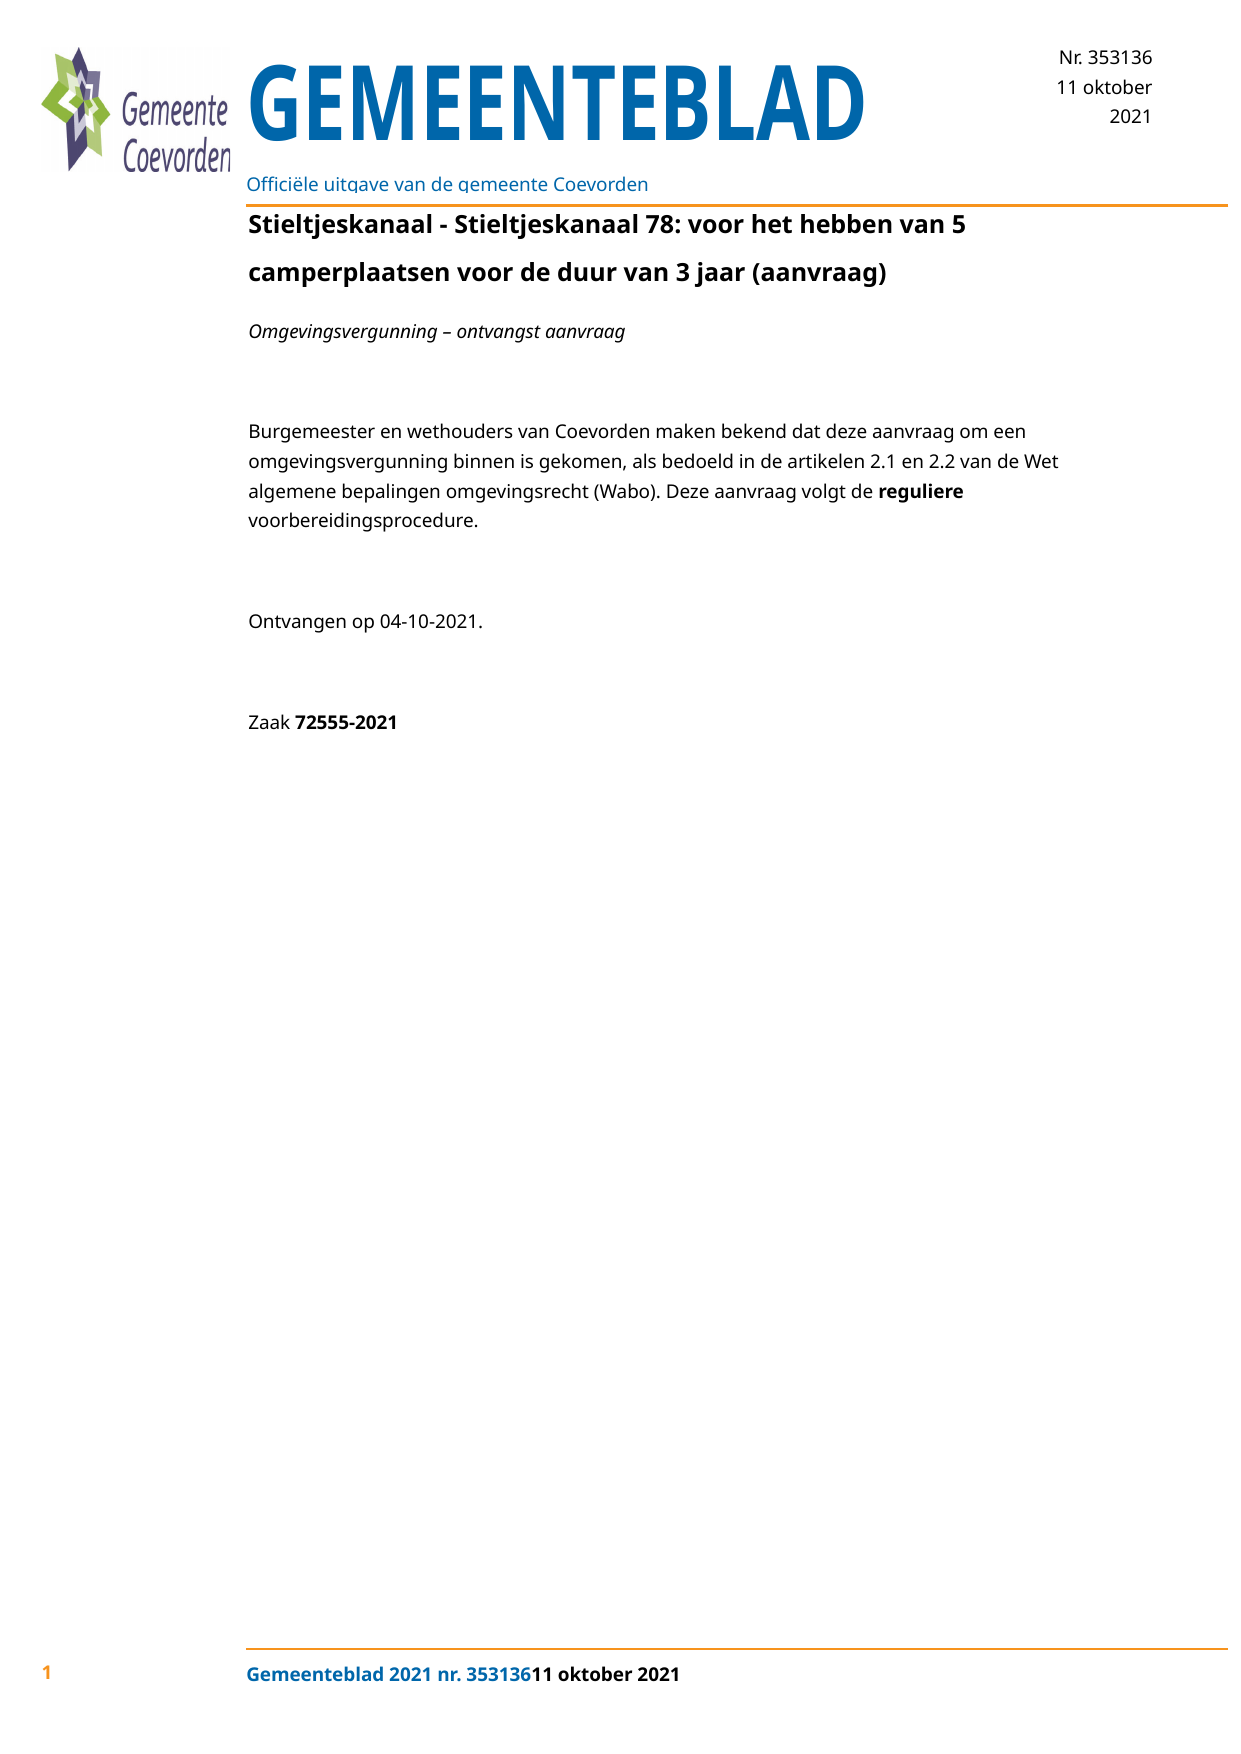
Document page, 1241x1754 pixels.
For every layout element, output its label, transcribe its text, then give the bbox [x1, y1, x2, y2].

text Stieltjeskanaal - Stieltjeskanaal 78: voor het hebben van 5 camperplaatsen voor de duur van 3 jaar (aanvraag) [248, 207, 1152, 288]
text Ontvangen op 04-10-2021. [248, 608, 1152, 634]
text Burgemeester en wethouders van Coevorden maken bekend dat deze aanvraag om een omgevingsvergunning binnen is gekomen, als bedoeld in de artikelen 2.1 en 2.2 van de Wet algemene bepalingen omgevingsrecht (Wabo). Deze aanvraag volgt de reguliere voorbereidingsprocedure. [248, 419, 1152, 533]
text Zaak 72555-2021 [248, 709, 1152, 735]
picture [41, 47, 231, 172]
text Omgevingsvergunning – ontvangst aanvraag [248, 318, 1152, 344]
